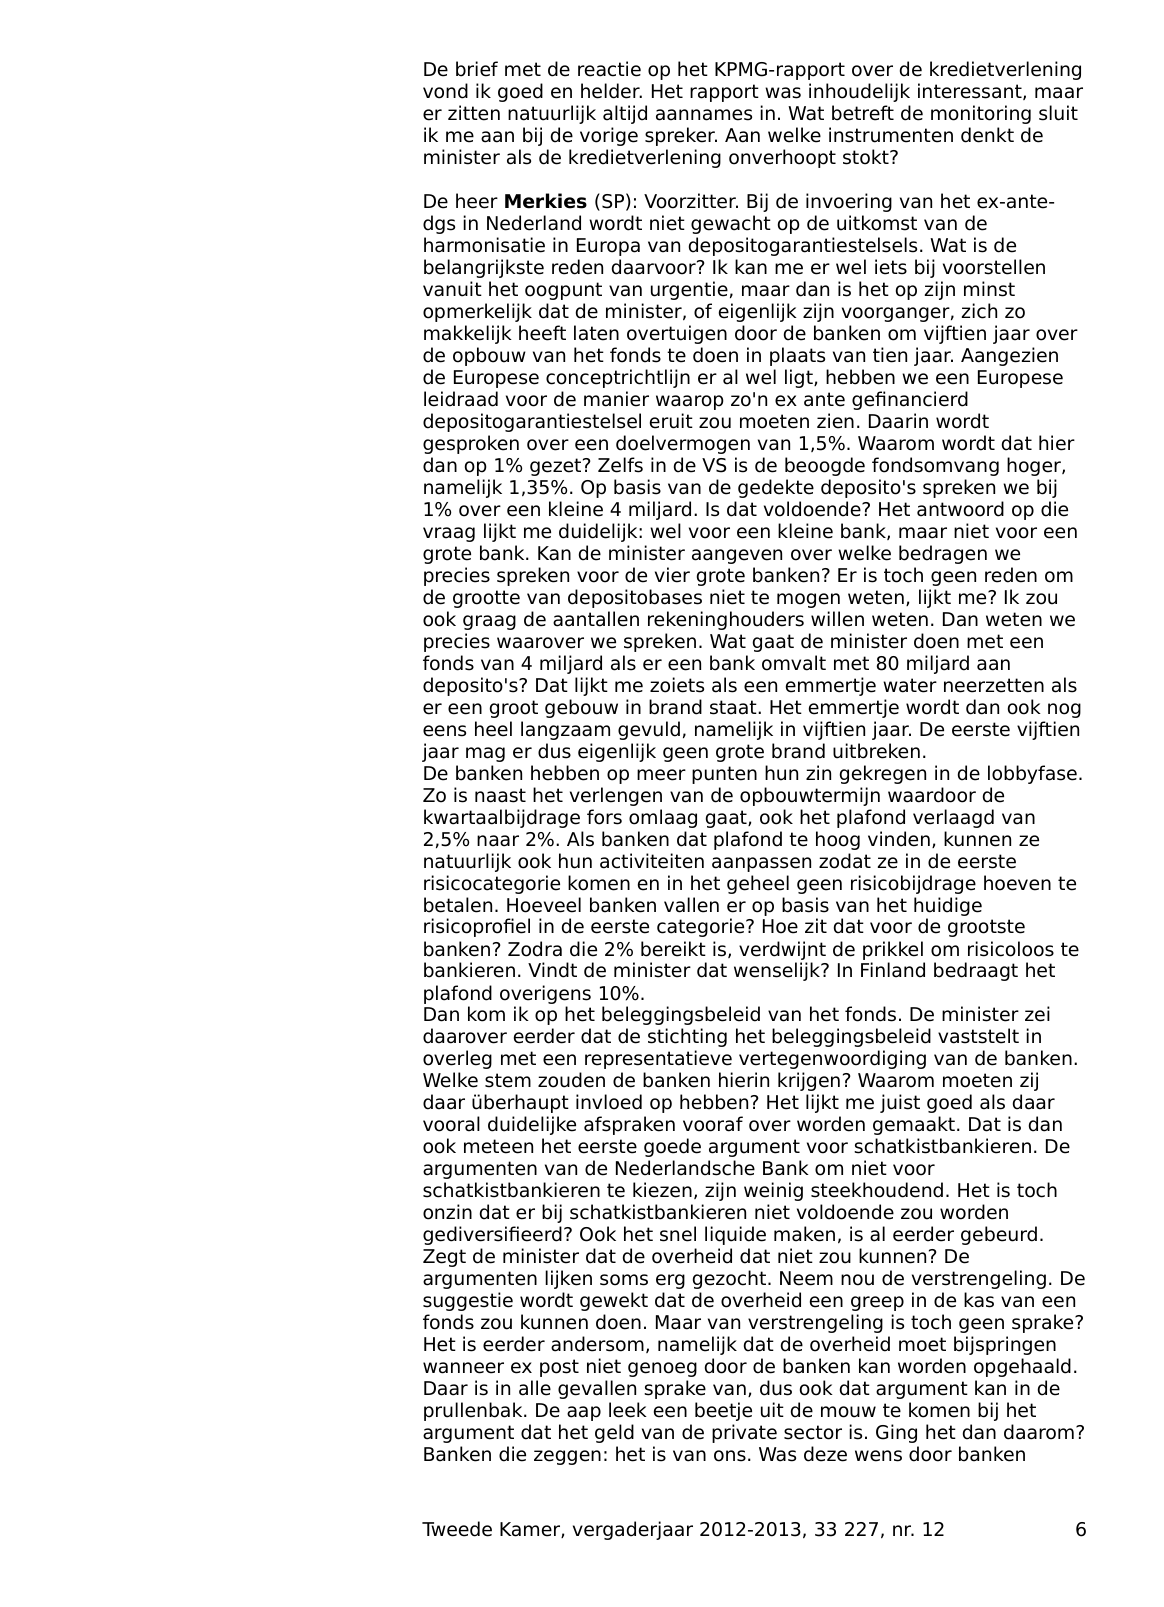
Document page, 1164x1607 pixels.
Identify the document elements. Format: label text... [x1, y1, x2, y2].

text De banken hebben op meer punten hun zin gekregen in de lobbyfase. Zo is naast het verlengen van de opbouwtermijn waardoor de kwartaalbijdrage fors omlaag gaat, ook het plafond verlaagd van 2,5% naar 2%. Als banken dat plafond te hoog vinden, kunnen ze natuurlijk ook hun activiteiten aanpassen zodat ze in de eerste risicocategorie komen en in het geheel geen risicobijdrage hoeven te betalen. Hoeveel banken vallen er op basis van het huidige risicoprofiel in de eerste categorie? Hoe zit dat voor de grootste banken? Zodra die 2% bereikt is, verdwijnt de prikkel om risicoloos te bankieren. Vindt de minister dat wenselijk? In Finland bedraagt het plafond overigens 10%. [422, 763, 1087, 1004]
text Dan kom ik op het beleggingsbeleid van het fonds. De minister zei daarover eerder dat de stichting het beleggingsbeleid vaststelt in overleg met een representatieve vertegenwoordiging van de banken. Welke stem zouden de banken hierin krijgen? Waarom moeten zij daar überhaupt invloed op hebben? Het lijkt me juist goed als daar vooral duidelijke afspraken vooraf over worden gemaakt. Dat is dan ook meteen het eerste goede argument voor schatkistbankieren. De argumenten van de Nederlandsche Bank om niet voor schatkistbankieren te kiezen, zijn weinig steekhoudend. Het is toch onzin dat er bij schatkistbankieren niet voldoende zou worden gediversifieerd? Ook het snel liquide maken, is al eerder gebeurd. Zegt de minister dat de overheid dat niet zou kunnen? De argumenten lijken soms erg gezocht. Neem nou de verstrengeling. De suggestie wordt gewekt dat de overheid een greep in de kas van een fonds zou kunnen doen. Maar van verstrengeling is toch geen sprake? Het is eerder andersom, namelijk dat de overheid moet bijspringen wanneer ex post niet genoeg door de banken kan worden opgehaald. Daar is in alle gevallen sprake van, dus ook dat argument kan in de prullenbak. De aap leek een beetje uit de mouw te komen bij het argument dat het geld van de private sector is. Ging het dan daarom? Banken die zeggen: het is van ons. Was deze wens door banken [422, 1004, 1087, 1466]
text De brief met de reactie op het KPMG-rapport over de kredietverlening vond ik goed en helder. Het rapport was inhoudelijk interessant, maar er zitten natuurlijk altijd aannames in. Wat betreft de monitoring sluit ik me aan bij de vorige spreker. Aan welke instrumenten denkt de minister als de kredietverlening onverhoopt stokt? [422, 59, 1087, 169]
text De heer Merkies (SP): Voorzitter. Bij de invoering van het ex-ante-dgs in Nederland wordt niet gewacht op de uitkomst van de harmonisatie in Europa van depositogarantiestelsels. Wat is de belangrijkste reden daarvoor? Ik kan me er wel iets bij voorstellen vanuit het oogpunt van urgentie, maar dan is het op zijn minst opmerkelijk dat de minister, of eigenlijk zijn voorganger, zich zo makkelijk heeft laten overtuigen door de banken om vijftien jaar over de opbouw van het fonds te doen in plaats van tien jaar. Aangezien de Europese conceptrichtlijn er al wel ligt, hebben we een Europese leidraad voor de manier waarop zo'n ex ante gefinancierd depositogarantiestelsel eruit zou moeten zien. Daarin wordt gesproken over een doelvermogen van 1,5%. Waarom wordt dat hier dan op 1% gezet? Zelfs in de VS is de beoogde fondsomvang hoger, namelijk 1,35%. Op basis van de gedekte deposito's spreken we bij 1% over een kleine 4 miljard. Is dat voldoende? Het antwoord op die vraag lijkt me duidelijk: wel voor een kleine bank, maar niet voor een grote bank. Kan de minister aangeven over welke bedragen we precies spreken voor de vier grote banken? Er is toch geen reden om de grootte van depositobases niet te mogen weten, lijkt me? Ik zou ook graag de aantallen rekeninghouders willen weten. Dan weten we precies waarover we spreken. Wat gaat de minister doen met een fonds van 4 miljard als er een bank omvalt met 80 miljard aan deposito's? Dat lijkt me zoiets als een emmertje water neerzetten als er een groot gebouw in brand staat. Het emmertje wordt dan ook nog eens heel langzaam gevuld, namelijk in vijftien jaar. De eerste vijftien jaar mag er dus eigenlijk geen grote brand uitbreken. [422, 191, 1087, 763]
